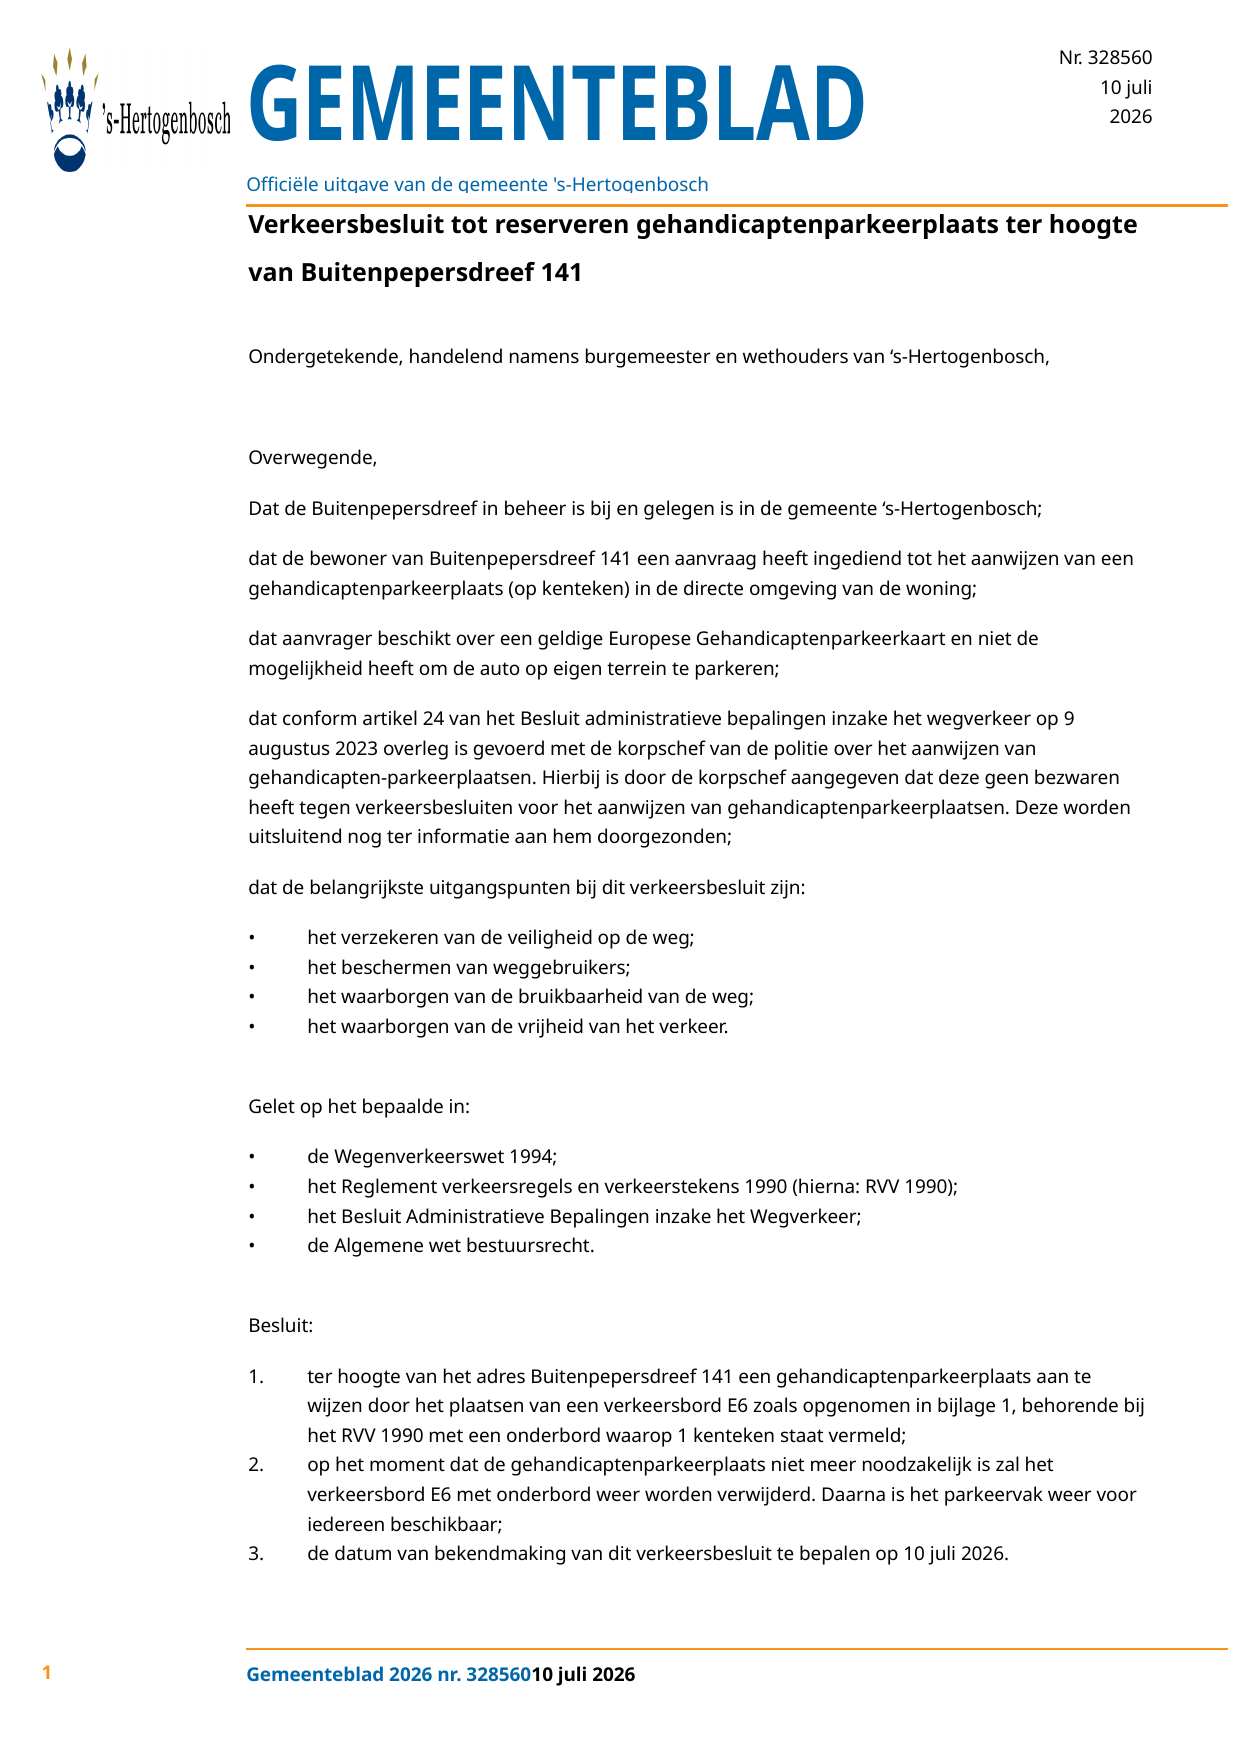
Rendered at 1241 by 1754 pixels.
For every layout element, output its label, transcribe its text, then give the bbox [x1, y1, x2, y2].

text dat aanvrager beschikt over een geldige Europese Gehandicaptenparkeerkaart en niet de mogelijkheid heeft om de auto op eigen terrein te parkeren; [248, 625, 1152, 681]
list het verzekeren van de veiligheid op de weg; [248, 924, 1152, 950]
text Overwegende, [248, 444, 1152, 470]
list de datum van bekendmaking van dit verkeersbesluit te bepalen op 10 juli 2026. [248, 1540, 1152, 1566]
picture [41, 47, 231, 172]
list het Besluit Administratieve Bepalingen inzake het Wegverkeer; [248, 1203, 1152, 1228]
list het Reglement verkeersregels en verkeerstekens 1990 (hierna: RVV 1990); [248, 1173, 1152, 1199]
list ter hoogte van het adres Buitenpepersdreef 141 een gehandicaptenparkeerplaats aan te wijzen door het plaatsen van een verkeersbord E6 zoals opgenomen in bijlage 1, behorende bij het RVV 1990 met een onderbord waarop 1 kenteken staat vermeld; [248, 1363, 1152, 1448]
text Dat de Buitenpepersdreef in beheer is bij en gelegen is in de gemeente ‘s-Hertogenbosch; [248, 495, 1152, 521]
list het waarborgen van de vrijheid van het verkeer. [248, 1013, 1152, 1039]
text Gelet op het bepaalde in: [248, 1093, 1152, 1119]
text Besluit: [248, 1312, 1152, 1338]
text Verkeersbesluit tot reserveren gehandicaptenparkeerplaats ter hoogte van Buitenpepersdreef 141 [248, 207, 1152, 288]
list de Wegenverkeerswet 1994; [248, 1144, 1152, 1169]
list het beschermen van weggebruikers; [248, 954, 1152, 980]
text dat conform artikel 24 van het Besluit administratieve bepalingen inzake het wegverkeer op 9 augustus 2023 overleg is gevoerd met de korpschef van de politie over het aanwijzen van gehandicapten-parkeerplaatsen. Hierbij is door de korpschef aangegeven dat deze geen bezwaren heeft tegen verkeersbesluiten voor het aanwijzen van gehandicaptenparkeerplaatsen. Deze worden uitsluitend nog ter informatie aan hem doorgezonden; [248, 705, 1152, 849]
text dat de belangrijkste uitgangspunten bij dit verkeersbesluit zijn: [248, 874, 1152, 900]
text Ondergetekende, handelend namens burgemeester en wethouders van ‘s-Hertogenbosch, [248, 344, 1152, 369]
list de Algemene wet bestuursrecht. [248, 1232, 1152, 1258]
list het waarborgen van de bruikbaarheid van de weg; [248, 984, 1152, 1009]
text dat de bewoner van Buitenpepersdreef 141 een aanvraag heeft ingediend tot het aanwijzen van een gehandicaptenparkeerplaats (op kenteken) in de directe omgeving van de woning; [248, 545, 1152, 601]
list op het moment dat de gehandicaptenparkeerplaats niet meer noodzakelijk is zal het verkeersbord E6 met onderbord weer worden verwijderd. Daarna is het parkeervak weer voor iedereen beschikbaar; [248, 1452, 1152, 1536]
